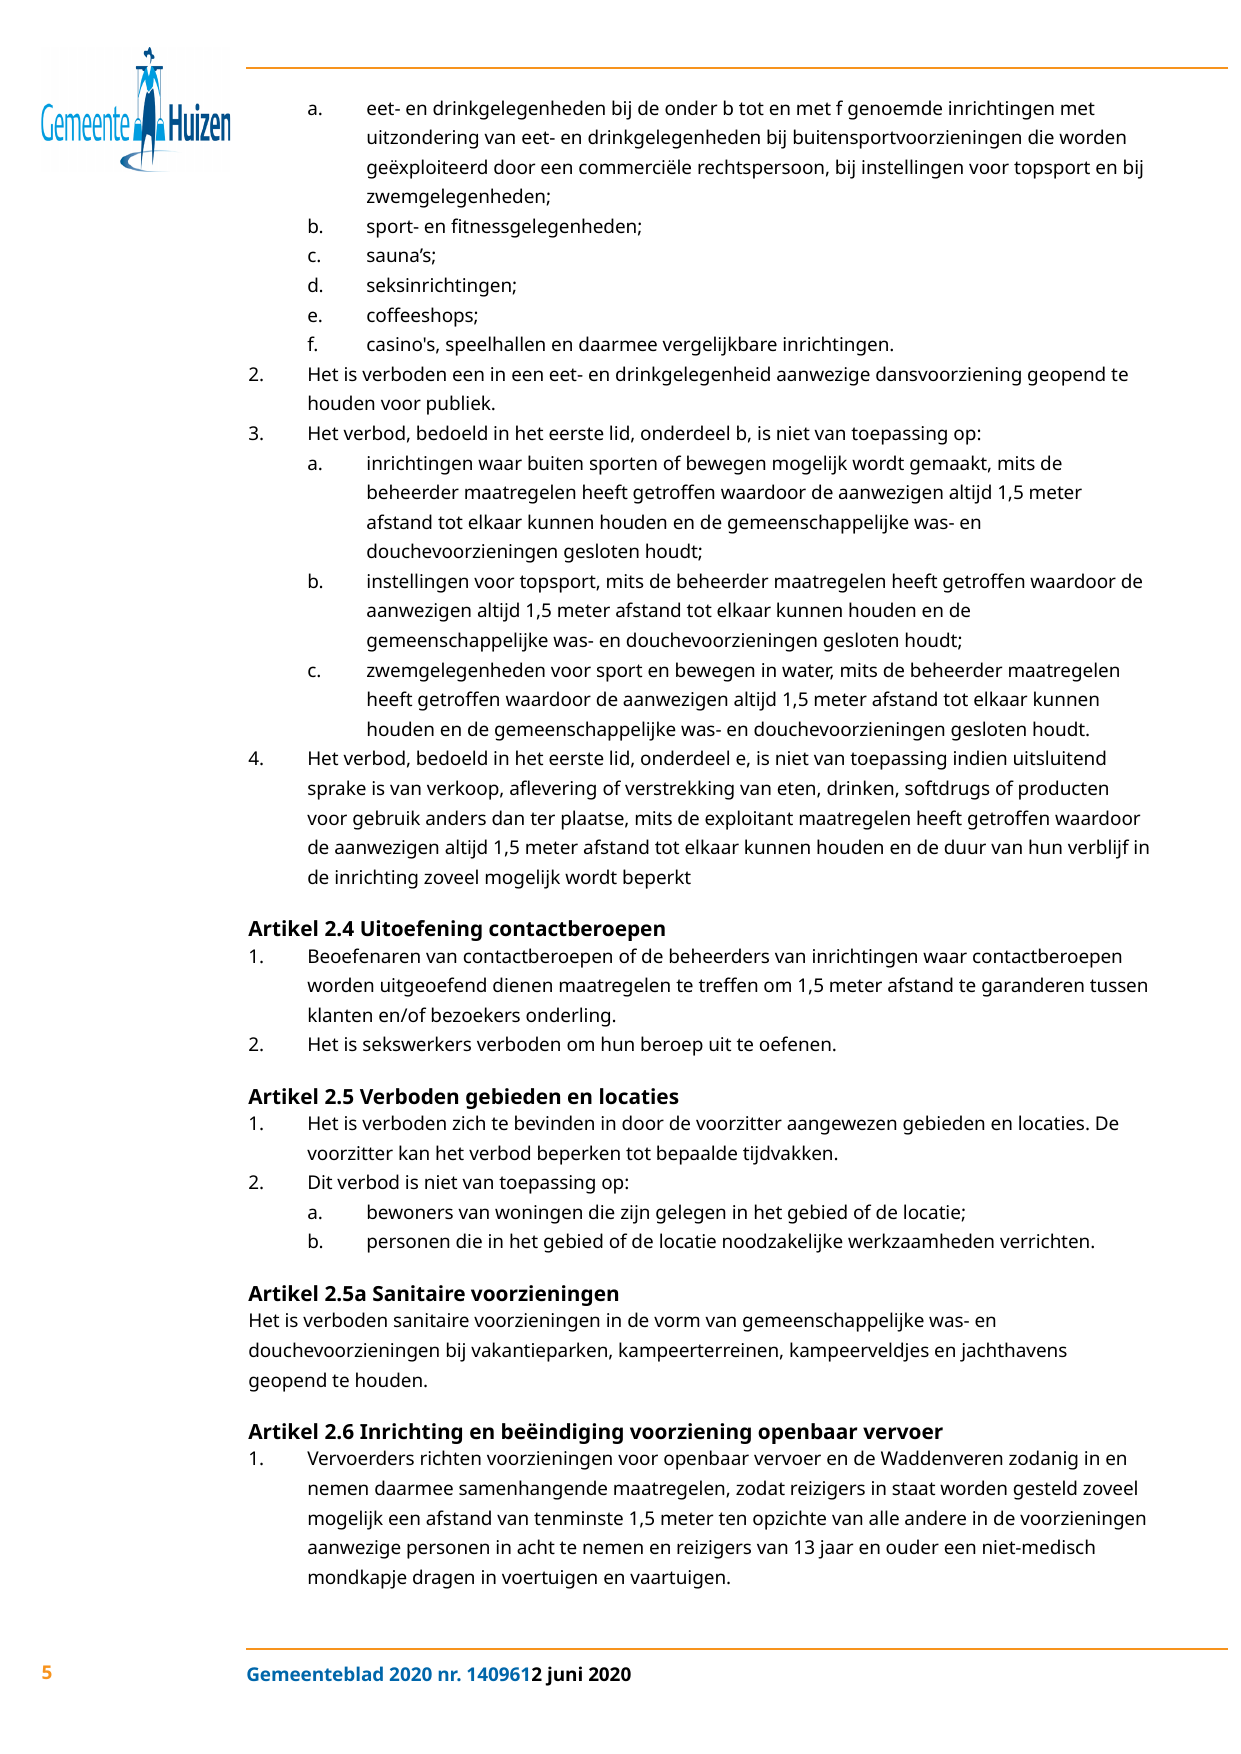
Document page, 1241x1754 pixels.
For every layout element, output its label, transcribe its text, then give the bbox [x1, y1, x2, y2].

list zwemgelegenheden voor sport en bewegen in water, mits de beheerder maatregelen heeft getroffen waardoor de aanwezigen altijd 1,5 meter afstand tot elkaar kunnen houden en de gemeenschappelijke was- en douchevoorzieningen gesloten houdt. [307, 657, 1152, 742]
list seksinrichtingen; [307, 272, 1152, 298]
list Vervoerders richten voorzieningen voor openbaar vervoer en de Waddenveren zodanig in en nemen daarmee samenhangende maatregelen, zodat reizigers in staat worden gesteld zoveel mogelijk een afstand van tenminste 1,5 meter ten opzichte van alle andere in de voorzieningen aanwezige personen in acht te nemen en reizigers van 13 jaar en ouder een niet-medisch mondkapje dragen in voertuigen en vaartuigen. [248, 1446, 1152, 1590]
list personen die in het gebied of de locatie noodzakelijke werkzaamheden verrichten. [307, 1229, 1152, 1254]
list bewoners van woningen die zijn gelegen in het gebied of de locatie; [307, 1199, 1152, 1225]
list Het verbod, bedoeld in het eerste lid, onderdeel b, is niet van toepassing op: [248, 420, 1152, 446]
list Beoefenaren van contactberoepen of de beheerders van inrichtingen waar contactberoepen worden uitgeoefend dienen maatregelen te treffen om 1,5 meter afstand te garanderen tussen klanten en/of bezoekers onderling. [248, 943, 1152, 1028]
list Dit verbod is niet van toepassing op: [248, 1169, 1152, 1195]
text Artikel 2.5 Verboden gebieden en locaties [248, 1082, 1152, 1110]
list Het is sekswerkers verboden om hun beroep uit te oefenen. [248, 1032, 1152, 1057]
list eet- en drinkgelegenheden bij de onder b tot en met f genoemde inrichtingen met uitzondering van eet- en drinkgelegenheden bij buitensportvoorzieningen die worden geëxploiteerd door een commerciële rechtspersoon, bij instellingen voor topsport en bij zwemgelegenheden; [307, 95, 1152, 209]
list coffeeshops; [307, 302, 1152, 328]
list Het is verboden zich te bevinden in door de voorzitter aangewezen gebieden en locaties. De voorzitter kan het verbod beperken tot bepaalde tijdvakken. [248, 1110, 1152, 1166]
list instellingen voor topsport, mits de beheerder maatregelen heeft getroffen waardoor de aanwezigen altijd 1,5 meter afstand tot elkaar kunnen houden en de gemeenschappelijke was- en douchevoorzieningen gesloten houdt; [307, 568, 1152, 653]
text Artikel 2.5a Sanitaire voorzieningen [248, 1279, 1152, 1308]
picture [41, 47, 231, 172]
list inrichtingen waar buiten sporten of bewegen mogelijk wordt gemaakt, mits de beheerder maatregelen heeft getroffen waardoor de aanwezigen altijd 1,5 meter afstand tot elkaar kunnen houden en de gemeenschappelijke was- en douchevoorzieningen gesloten houdt; [307, 450, 1152, 564]
text Artikel 2.6 Inrichting en beëindiging voorziening openbaar vervoer [248, 1417, 1152, 1446]
list Het verbod, bedoeld in het eerste lid, onderdeel e, is niet van toepassing indien uitsluitend sprake is van verkoop, aflevering of verstrekking van eten, drinken, softdrugs of producten voor gebruik anders dan ter plaatse, mits de exploitant maatregelen heeft getroffen waardoor de aanwezigen altijd 1,5 meter afstand tot elkaar kunnen houden en de duur van hun verblijf in de inrichting zoveel mogelijk wordt beperkt [248, 746, 1152, 890]
list sport- en fitnessgelegenheden; [307, 213, 1152, 239]
list casino's, speelhallen en daarmee vergelijkbare inrichtingen. [307, 331, 1152, 357]
text Het is verboden sanitaire voorzieningen in de vorm van gemeenschappelijke was- en douchevoorzieningen bij vakantieparken, kampeerterreinen, kampeerveldjes en jachthavens geopend te houden. [248, 1308, 1152, 1392]
list sauna’s; [307, 243, 1152, 268]
text Artikel 2.4 Uitoefening contactberoepen [248, 914, 1152, 943]
list Het is verboden een in een eet- en drinkgelegenheid aanwezige dansvoorziening geopend te houden voor publiek. [248, 361, 1152, 416]
